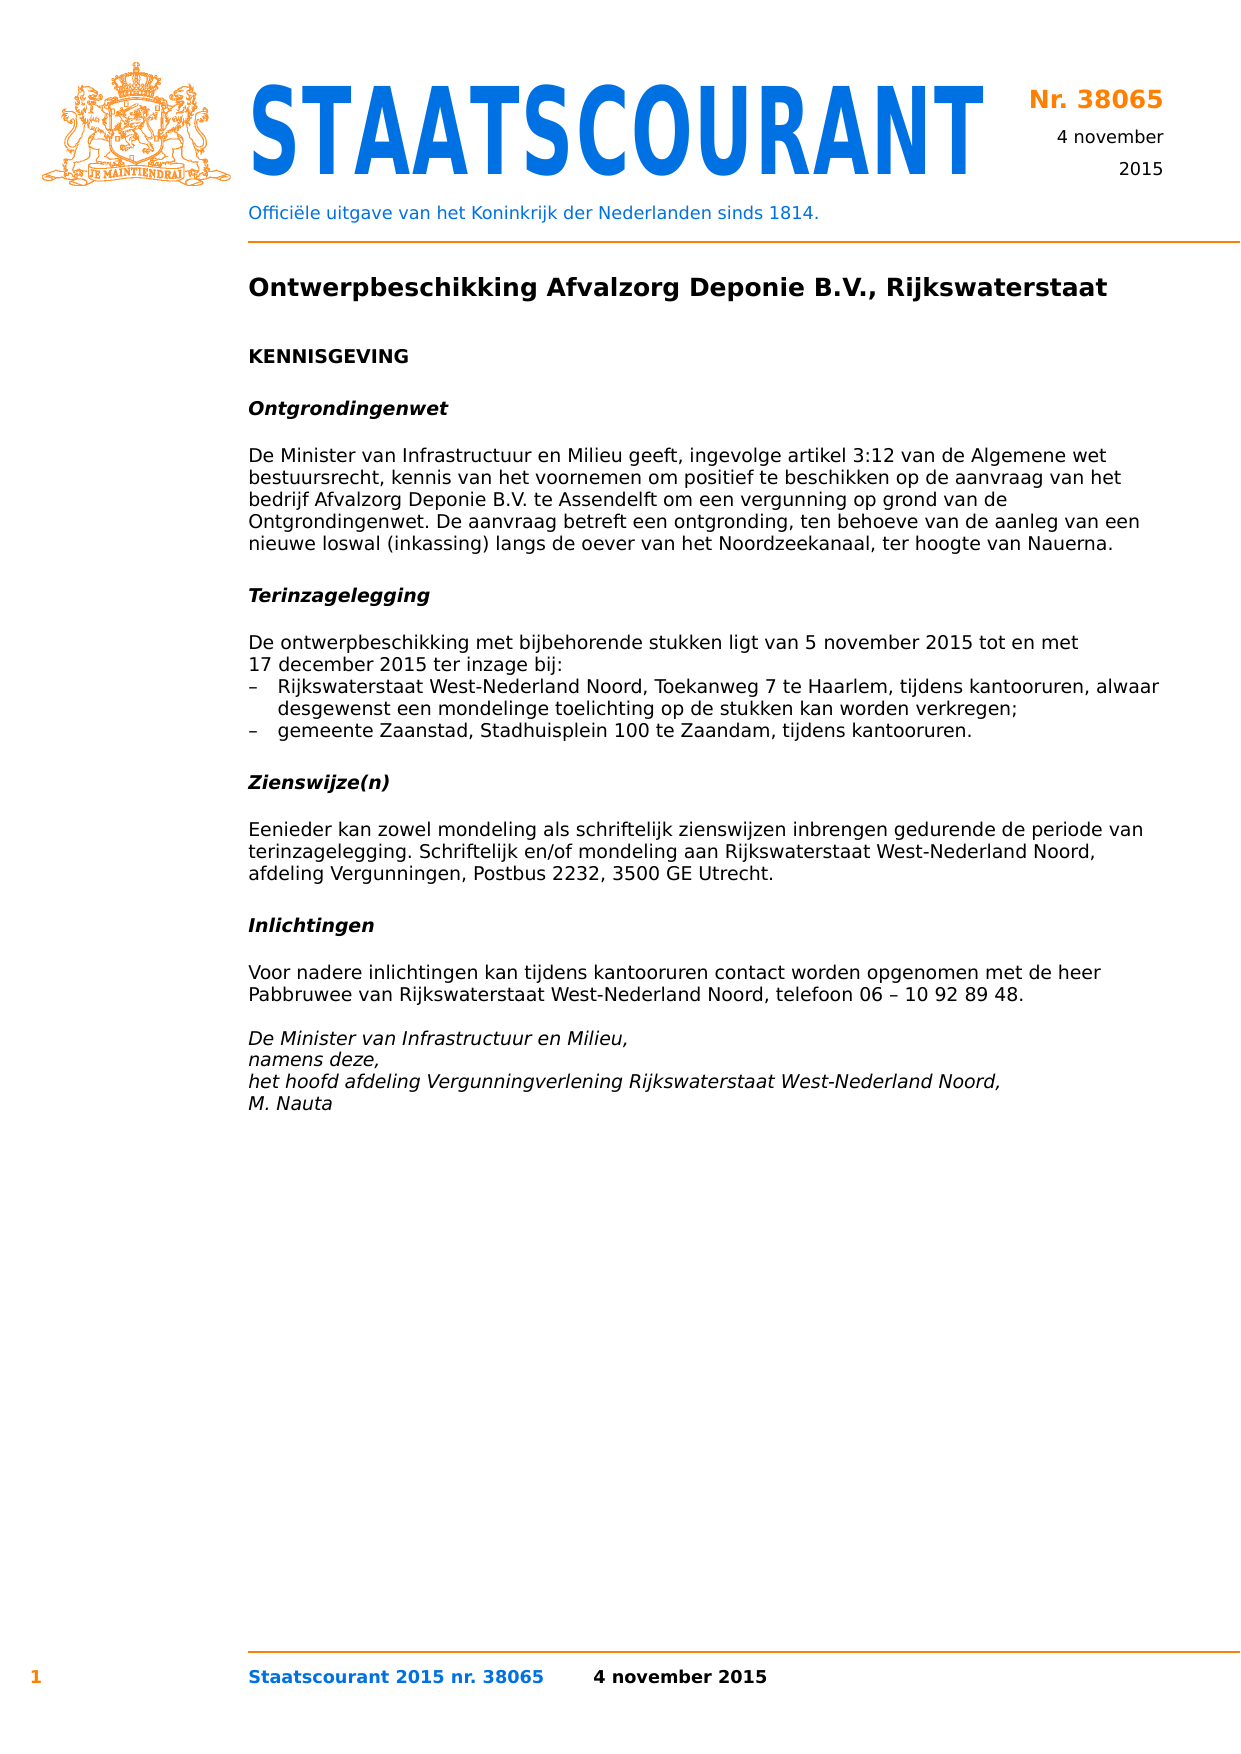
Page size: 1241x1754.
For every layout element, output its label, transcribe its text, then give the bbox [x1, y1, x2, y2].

subtitle Terinzagelegging [248, 585, 1163, 607]
text – gemeente Zaanstad, Stadhuisplein 100 te Zaandam, tijdens kantooruren. [248, 720, 1163, 742]
text De ontwerpbeschikking met bijbehorende stukken ligt van 5 november 2015 tot en met 17 december 2015 ter inzage bij: [248, 632, 1163, 676]
table_cell 4 november [998, 121, 1240, 153]
table_header [25, 62, 248, 241]
table_header Nr. 38065 [998, 62, 1240, 121]
subtitle Ontwerpbeschikking Afvalzorg Deponie B.V., Rijkswaterstaat [248, 273, 1163, 302]
table_cell Officiële uitgave van het Koninkrijk der Nederlanden sinds 1814. [248, 203, 1240, 241]
text Eenieder kan zowel mondeling als schriftelijk zienswijzen inbrengen gedurende de periode van terinzagelegging. Schriftelijk en/of mondeling aan Rijkswaterstaat West-Nederland Noord, afdeling Vergunningen, Postbus 2232, 3500 GE Utrecht. [248, 819, 1163, 884]
subtitle Ontgrondingenwet [248, 398, 1163, 420]
text De Minister van Infrastructuur en Milieu geeft, ingevolge artikel 3:12 van de Algemene wet bestuursrecht, kennis van het voornemen om positief te beschikken op de aanvraag van het bedrijf Afvalzorg Deponie B.V. te Assendelft om een vergunning op grond van de Ontgrondingenwet. De aanvraag betreft een ontgronding, ten behoeve van de aanleg van een nieuwe loswal (inkassing) langs de oever van het Noordzeekanaal, ter hoogte van Nauerna. [248, 445, 1163, 555]
text De Minister van Infrastructuur en Milieu, namens deze, het hoofd afdeling Vergunningverlening Rijkswaterstaat West-Nederland Noord, M. Nauta [248, 1027, 1163, 1115]
text Voor nadere inlichtingen kan tijdens kantooruren contact worden opgenomen met de heer Pabbruwee van Rijkswaterstaat West-Nederland Noord, telefoon 06 – 10 92 89 48. [248, 962, 1163, 1006]
table_header STAATSCOURANT [248, 62, 998, 203]
subtitle Inlichtingen [248, 914, 1163, 937]
text – Rijkswaterstaat West-Nederland Noord, Toekanweg 7 te Haarlem, tijdens kantooruren, alwaar desgewenst een mondelinge toelichting op de stukken kan worden verkregen; [248, 676, 1163, 720]
subtitle Zienswijze(n) [248, 772, 1163, 794]
picture [41, 62, 231, 186]
table_cell 2015 [998, 153, 1240, 203]
subtitle KENNISGEVING [248, 346, 1163, 368]
